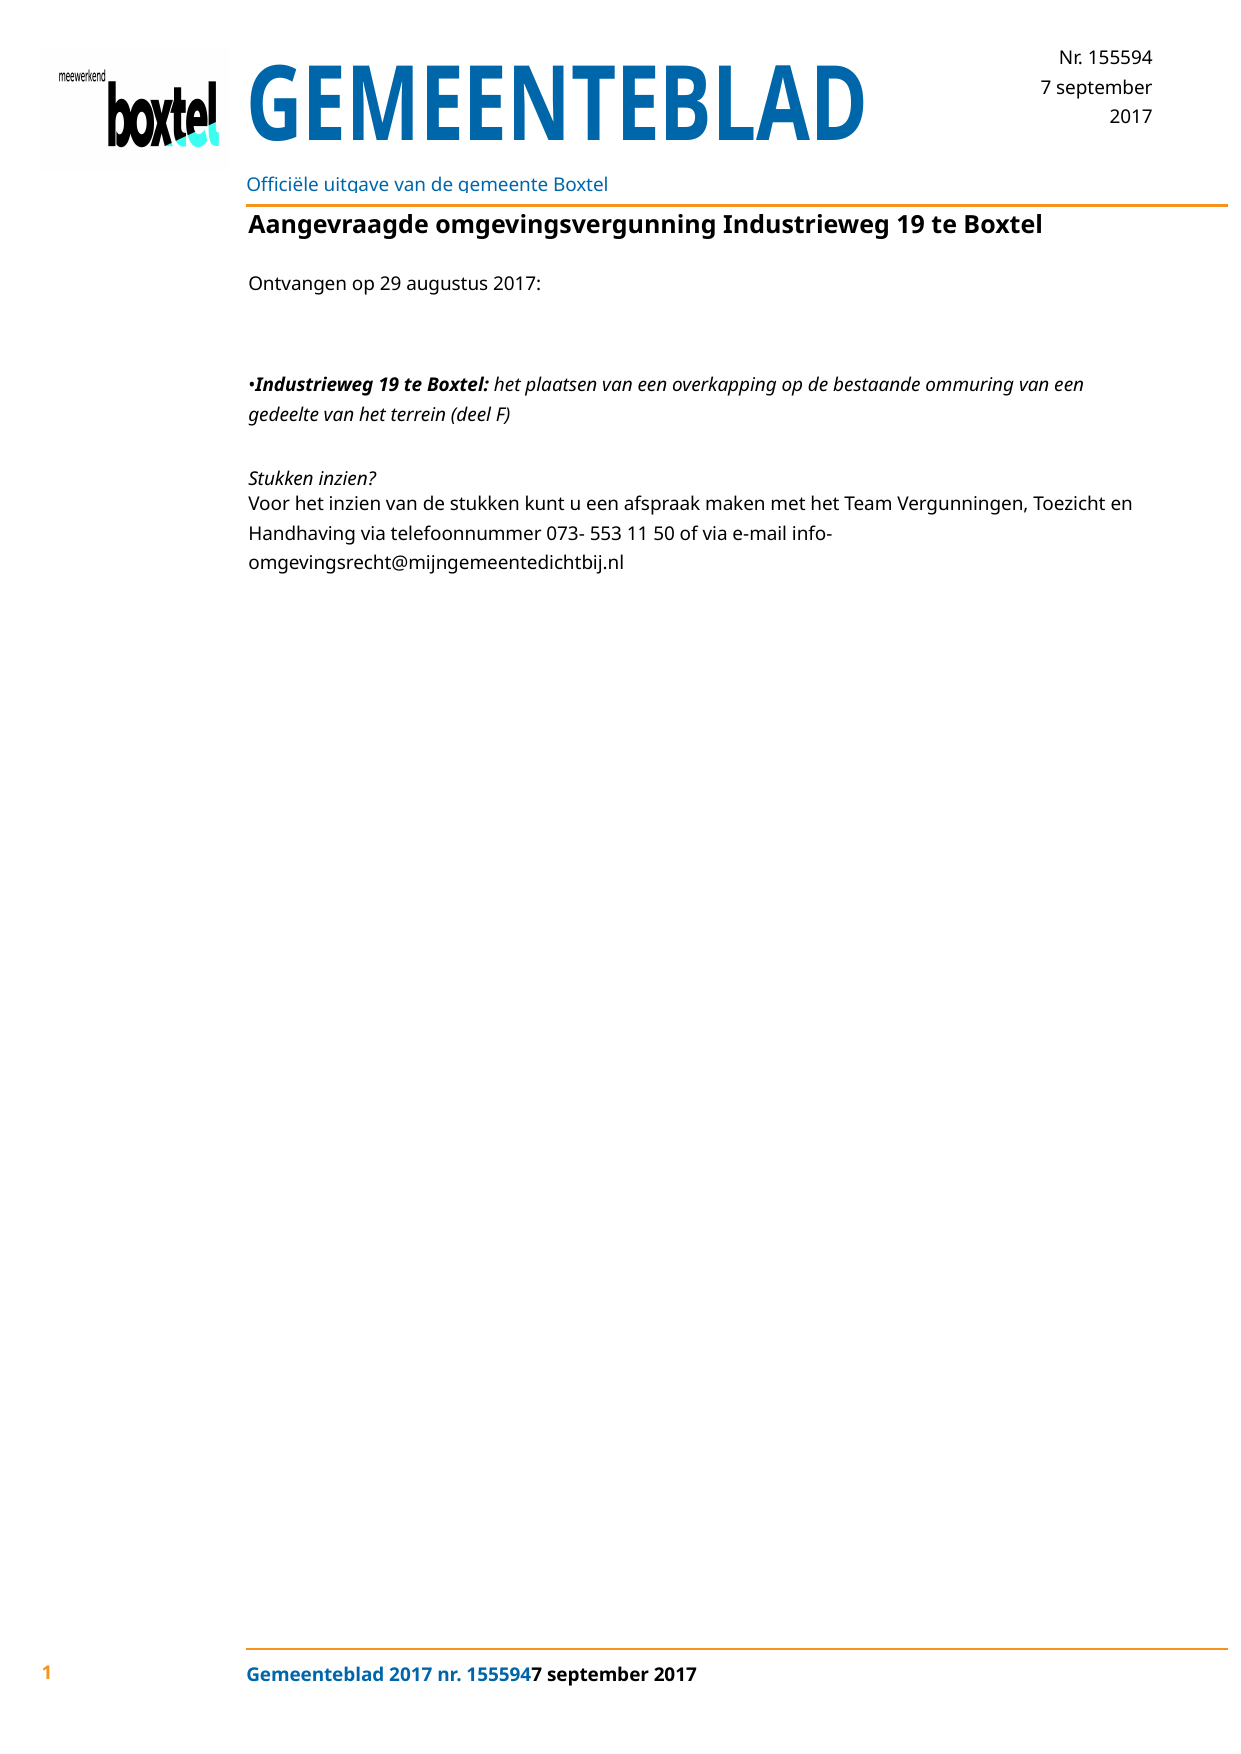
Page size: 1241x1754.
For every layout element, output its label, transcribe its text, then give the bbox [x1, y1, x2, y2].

picture [41, 47, 231, 172]
text Stukken inzien? [248, 465, 1152, 490]
text Voor het inzien van de stukken kunt u een afspraak maken met het Team Vergunningen, Toezicht en Handhaving via telefoonnummer 073- 553 11 50 of via e-mail info-omgevingsrecht@mijngemeentedichtbij.nl [248, 490, 1152, 575]
text •Industrieweg 19 te Boxtel: het plaatsen van een overkapping op de bestaande ommuring van een gedeelte van het terrein (deel F) [248, 371, 1152, 426]
text Aangevraagde omgevingsvergunning Industrieweg 19 te Boxtel [248, 207, 1152, 241]
text Ontvangen op 29 augustus 2017: [248, 270, 1152, 296]
